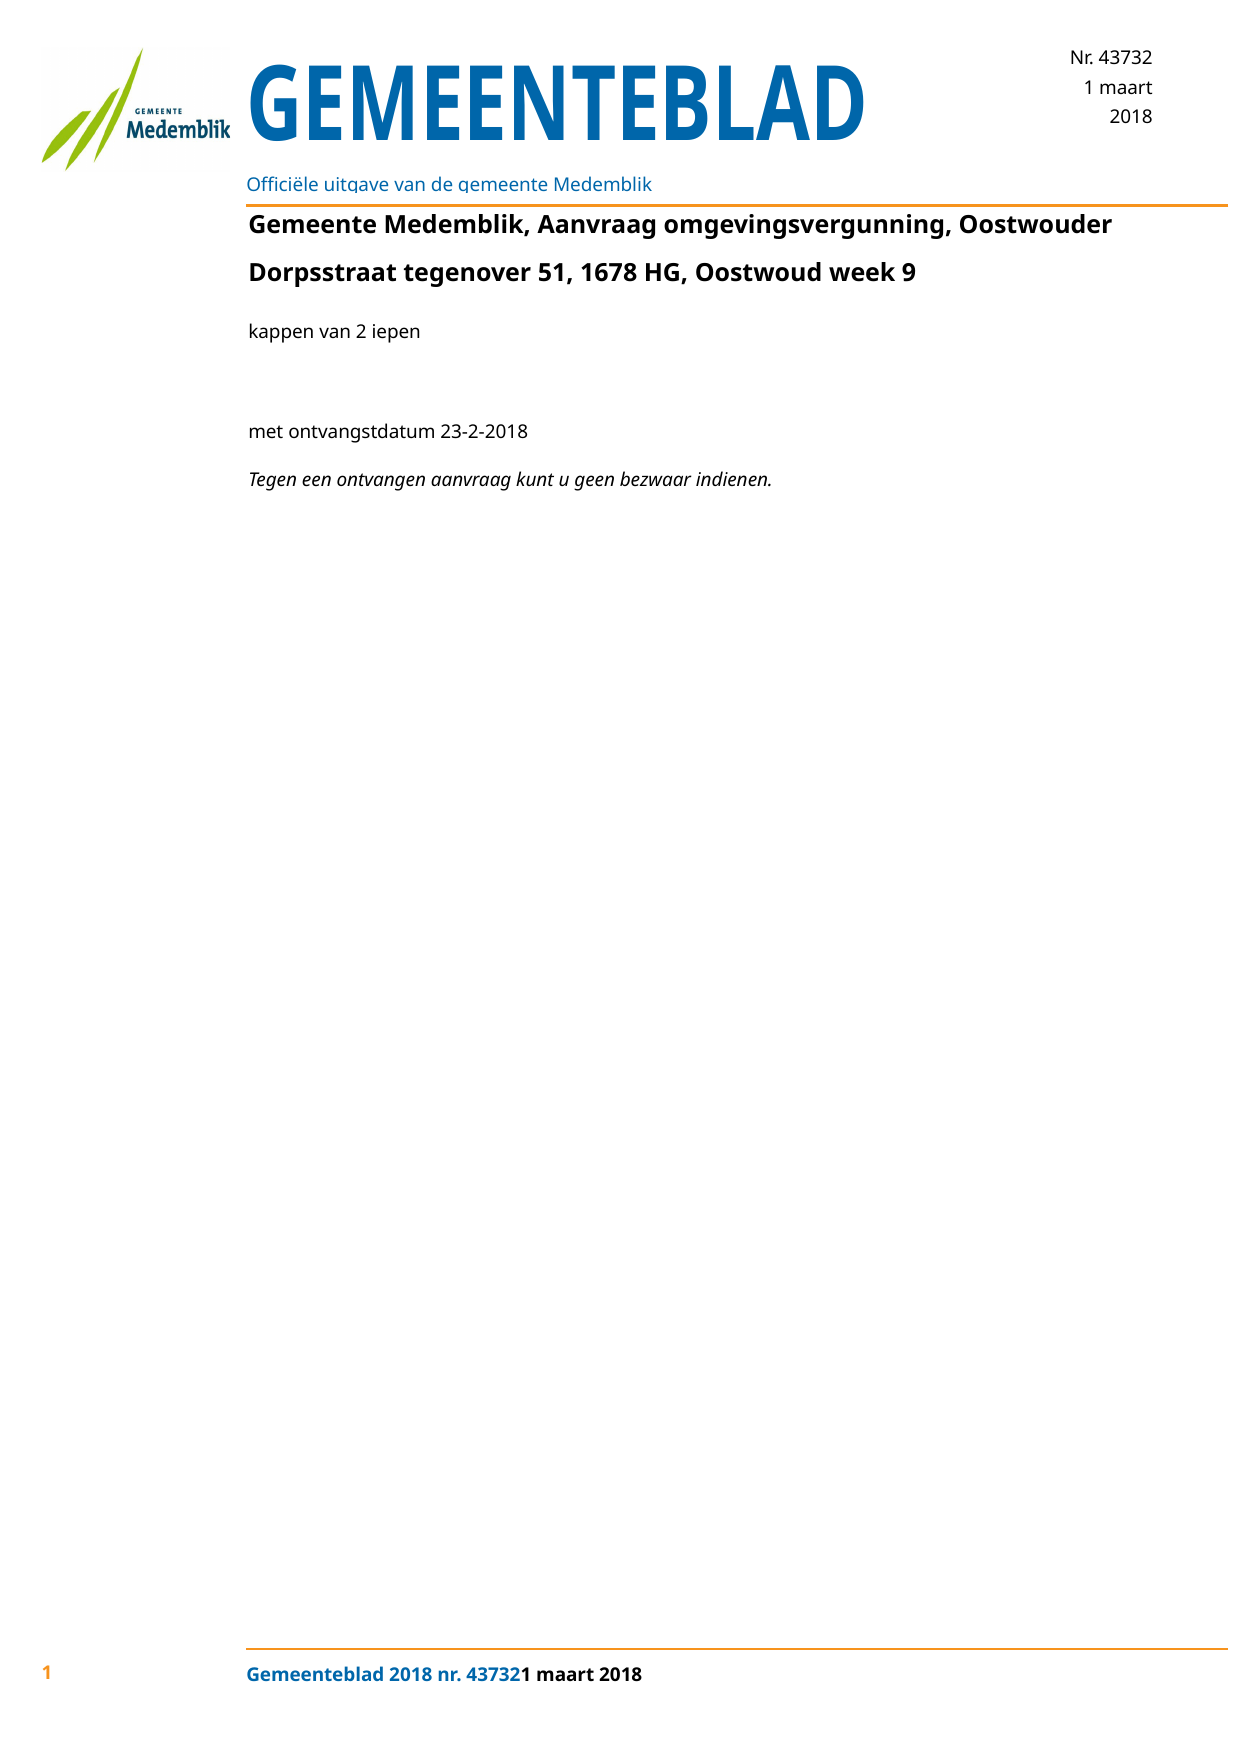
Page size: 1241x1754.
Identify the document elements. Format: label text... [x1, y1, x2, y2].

text kappen van 2 iepen [248, 318, 1152, 344]
picture [41, 47, 231, 172]
text Gemeente Medemblik, Aanvraag omgevingsvergunning, Oostwouder Dorpsstraat tegenover 51, 1678 HG, Oostwoud week 9 [248, 207, 1152, 288]
text met ontvangstdatum 23-2-2018 [248, 419, 1152, 444]
text Tegen een ontvangen aanvraag kunt u geen bezwaar indienen. [248, 467, 1152, 492]
